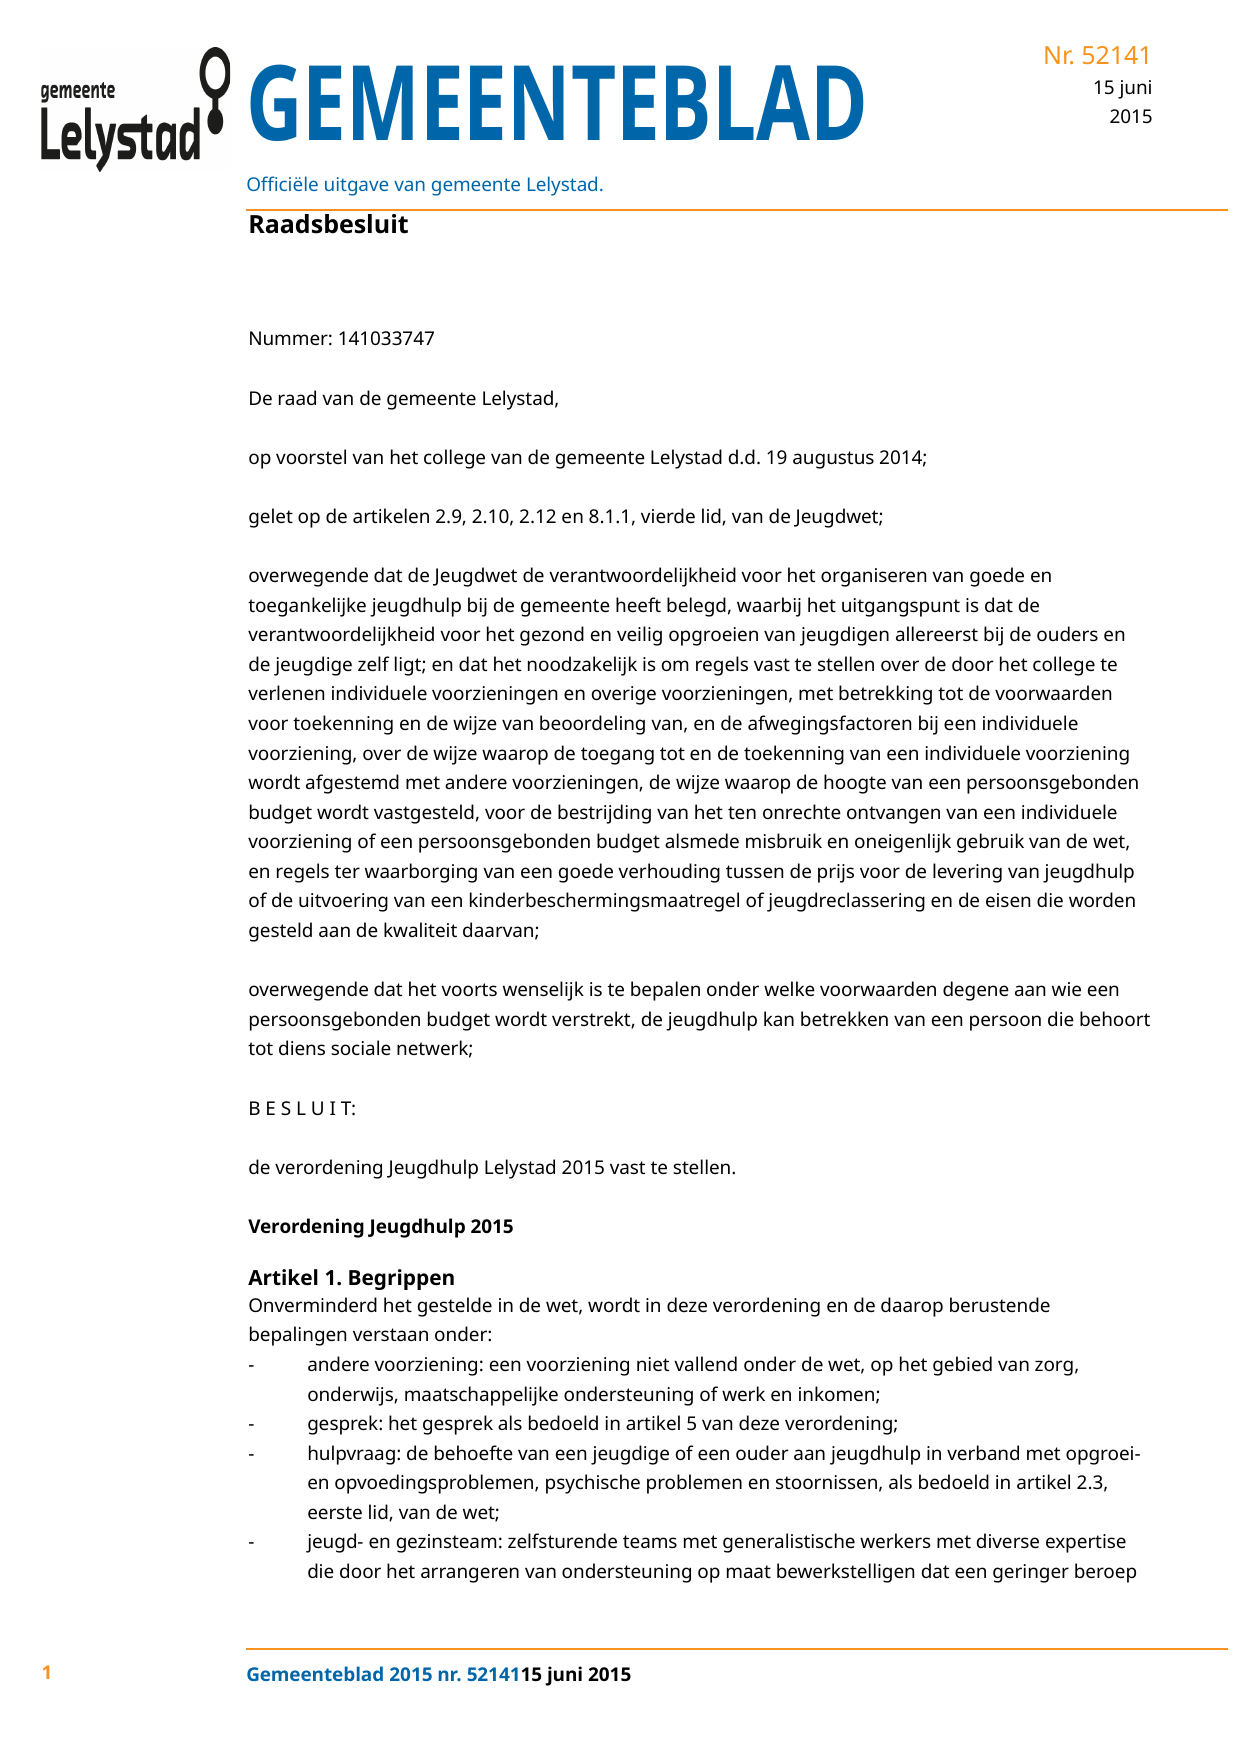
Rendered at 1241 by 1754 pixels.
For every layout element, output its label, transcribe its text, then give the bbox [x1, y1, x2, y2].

text Artikel 1. Begrippen [248, 1263, 1152, 1292]
list jeugd- en gezinsteam: zelfsturende teams met generalistische werkers met diverse expertise die door het arrangeren van ondersteuning op maat bewerkstelligen dat een geringer beroep [248, 1529, 1152, 1584]
text B E S L U I T: [248, 1095, 1152, 1121]
text op voorstel van het college van de gemeente Lelystad d.d. 19 augustus 2014; [248, 444, 1152, 470]
text Verordening Jeugdhulp 2015 [248, 1213, 1152, 1239]
text gelet op de artikelen 2.9, 2.10, 2.12 en 8.1.1, vierde lid, van de Jeugdwet; [248, 503, 1152, 529]
picture [41, 47, 231, 172]
text overwegende dat de Jeugdwet de verantwoordelijkheid voor het organiseren van goede en toegankelijke jeugdhulp bij de gemeente heeft belegd, waarbij het uitgangspunt is dat de verantwoordelijkheid voor het gezond en veilig opgroeien van jeugdigen allereerst bij de ouders en de jeugdige zelf ligt; en dat het noodzakelijk is om regels vast te stellen over de door het college te verlenen individuele voorzieningen en overige voorzieningen, met betrekking tot de voorwaarden voor toekenning en de wijze van beoordeling van, en de afwegingsfactoren bij een individuele voorziening, over de wijze waarop de toegang tot en de toekenning van een individuele voorziening wordt afgestemd met andere voorzieningen, de wijze waarop de hoogte van een persoonsgebonden budget wordt vastgesteld, voor de bestrijding van het ten onrechte ontvangen van een individuele voorziening of een persoonsgebonden budget alsmede misbruik en oneigenlijk gebruik van de wet, en regels ter waarborging van een goede verhouding tussen de prijs voor de levering van jeugdhulp of de uitvoering van een kinderbeschermingsmaatregel of jeugdreclassering en de eisen die worden gesteld aan de kwaliteit daarvan; [248, 562, 1152, 943]
text Raadsbesluit [248, 211, 1152, 241]
text Onverminderd het gestelde in de wet, wordt in deze verordening en de daarop berustende bepalingen verstaan onder: [248, 1292, 1152, 1347]
list andere voorziening: een voorziening niet vallend onder de wet, op het gebied van zorg, onderwijs, maatschappelijke ondersteuning of werk en inkomen; [248, 1351, 1152, 1406]
text Nummer: 141033747 [248, 326, 1152, 351]
text overwegende dat het voorts wenselijk is te bepalen onder welke voorwaarden degene aan wie een persoonsgebonden budget wordt verstrekt, de jeugdhulp kan betrekken van een persoon die behoort tot diens sociale netwerk; [248, 976, 1152, 1061]
text De raad van de gemeente Lelystad, [248, 385, 1152, 411]
list gesprek: het gesprek als bedoeld in artikel 5 van deze verordening; [248, 1410, 1152, 1436]
list hulpvraag: de behoefte van een jeugdige of een ouder aan jeugdhulp in verband met opgroei- en opvoedingsproblemen, psychische problemen en stoornissen, als bedoeld in artikel 2.3, eerste lid, van de wet; [248, 1440, 1152, 1525]
text de verordening Jeugdhulp Lelystad 2015 vast te stellen. [248, 1154, 1152, 1180]
